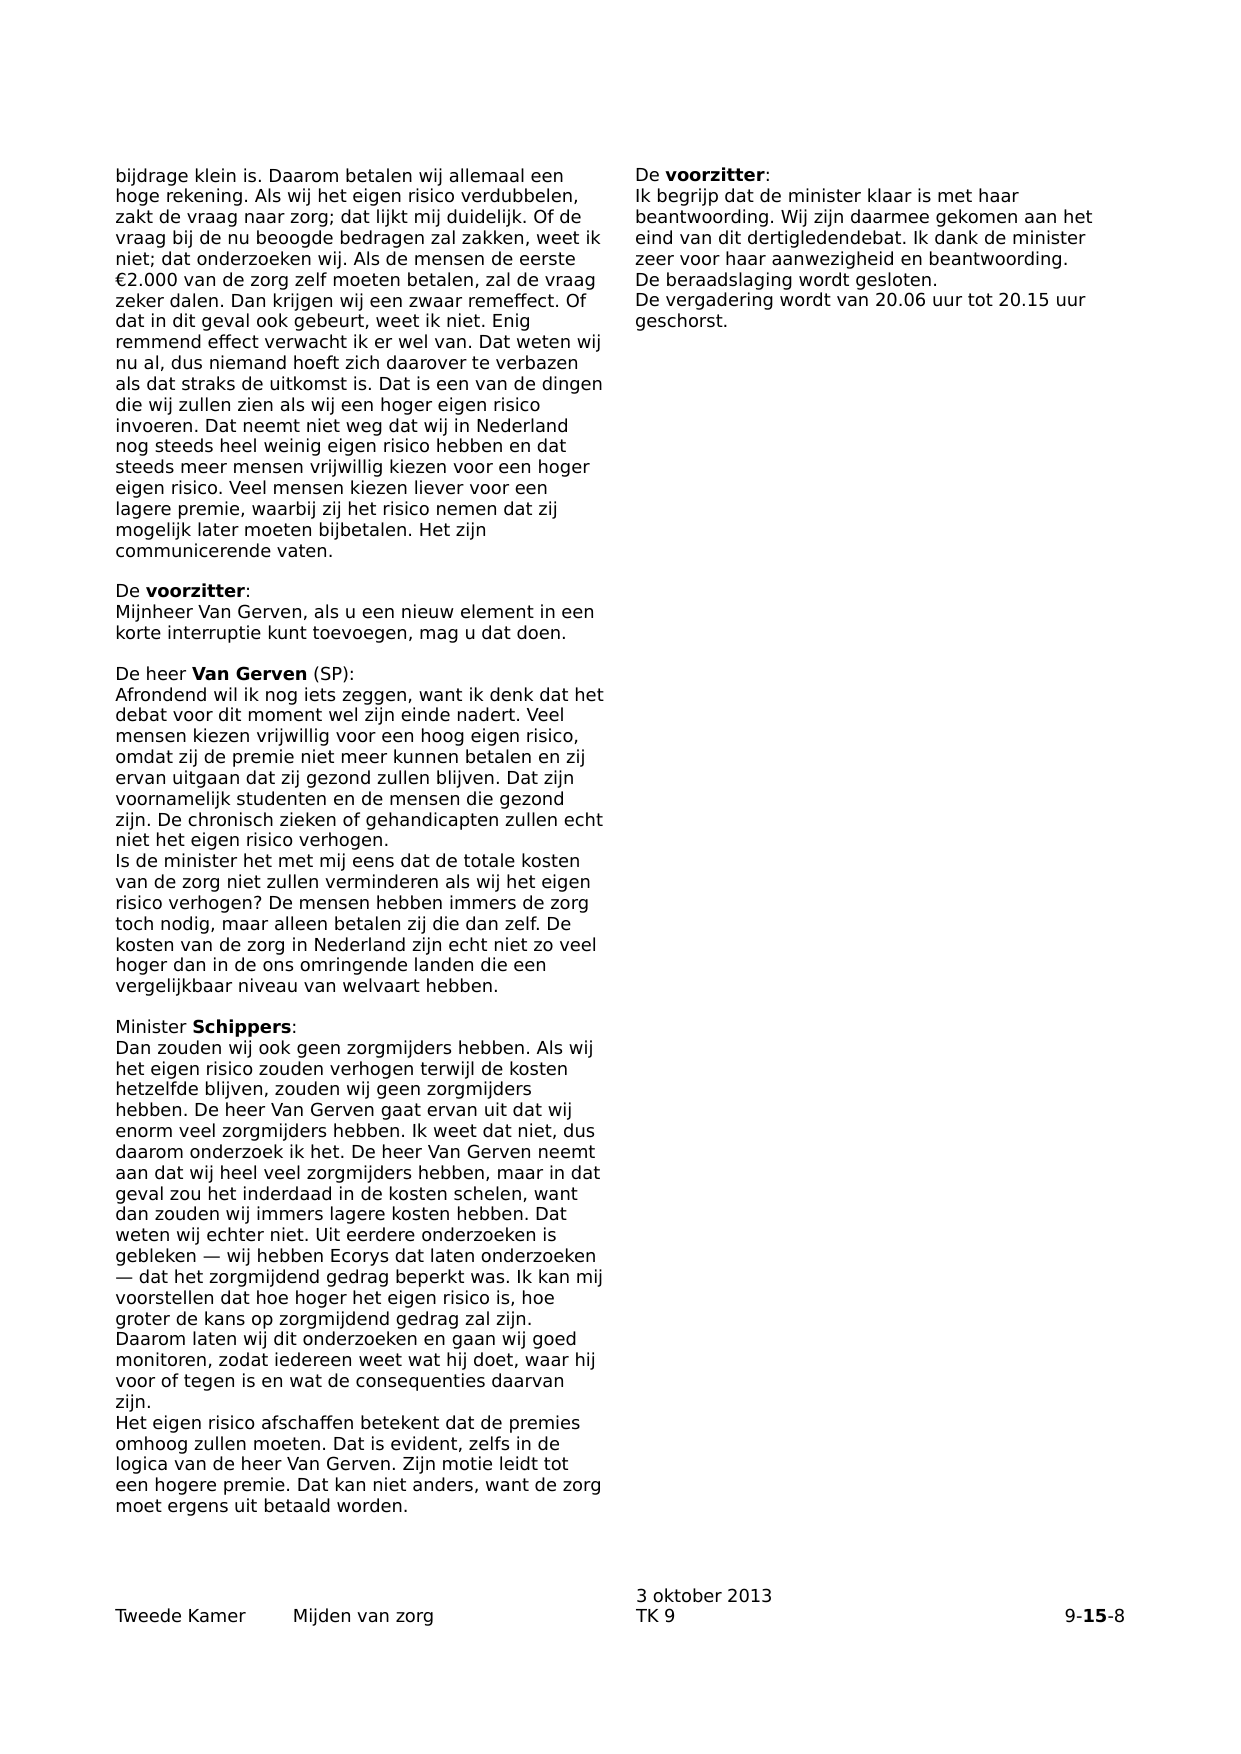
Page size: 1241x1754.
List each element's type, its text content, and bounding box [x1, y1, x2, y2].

text De vergadering wordt van 20.06 uur tot 20.15 uur geschorst. [635, 290, 1125, 332]
text De heer Van Gerven (SP): [115, 663, 605, 684]
text De voorzitter: [115, 581, 605, 602]
text Is de minister het met mij eens dat de totale kosten van de zorg niet zullen verminderen als wij het eigen risico verhogen? De mensen hebben immers de zorg toch nodig, maar alleen betalen zij die dan zelf. De kosten van de zorg in Nederland zijn echt niet zo veel hoger dan in de ons omringende landen die een vergelijkbaar niveau van welvaart hebben. [115, 851, 605, 997]
text Minister Schippers: [115, 1017, 605, 1037]
text Het eigen risico afschaffen betekent dat de premies omhoog zullen moeten. Dat is evident, zelfs in de logica van de heer Van Gerven. Zijn motie leidt tot een hogere premie. Dat kan niet anders, want de zorg moet ergens uit betaald worden. [115, 1412, 605, 1517]
text De voorzitter: [635, 165, 1125, 186]
text Dan zouden wij ook geen zorgmijders hebben. Als wij het eigen risico zouden verhogen terwijl de kosten hetzelfde blijven, zouden wij geen zorgmijders hebben. De heer Van Gerven gaat ervan uit dat wij enorm veel zorgmijders hebben. Ik weet dat niet, dus daarom onderzoek ik het. De heer Van Gerven neemt aan dat wij heel veel zorgmijders hebben, maar in dat geval zou het inderdaad in de kosten schelen, want dan zouden wij immers lagere kosten hebben. Dat weten wij echter niet. Uit eerdere onderzoeken is gebleken — wij hebben Ecorys dat laten onderzoeken — dat het zorgmijdend gedrag beperkt was. Ik kan mij voorstellen dat hoe hoger het eigen risico is, hoe groter de kans op zorgmijdend gedrag zal zijn. Daarom laten wij dit onderzoeken en gaan wij goed monitoren, zodat iedereen weet wat hij doet, waar hij voor of tegen is en wat de consequenties daarvan zijn. [115, 1037, 605, 1412]
text Ik begrijp dat de minister klaar is met haar beantwoording. Wij zijn daarmee gekomen aan het eind van dit dertigledendebat. Ik dank de minister zeer voor haar aanwezigheid en beantwoording. [635, 186, 1125, 269]
text Mijnheer Van Gerven, als u een nieuw element in een korte interruptie kunt toevoegen, mag u dat doen. [115, 602, 605, 643]
text bijdrage klein is. Daarom betalen wij allemaal een hoge rekening. Als wij het eigen risico verdubbelen, zakt de vraag naar zorg; dat lijkt mij duidelijk. Of de vraag bij de nu beoogde bedragen zal zakken, weet ik niet; dat onderzoeken wij. Als de mensen de eerste €2.000 van de zorg zelf moeten betalen, zal de vraag zeker dalen. Dan krijgen wij een zwaar remeffect. Of dat in dit geval ook gebeurt, weet ik niet. Enig remmend effect verwacht ik er wel van. Dat weten wij nu al, dus niemand hoeft zich daarover te verbazen als dat straks de uitkomst is. Dat is een van de dingen die wij zullen zien als wij een hoger eigen risico invoeren. Dat neemt niet weg dat wij in Nederland nog steeds heel weinig eigen risico hebben en dat steeds meer mensen vrijwillig kiezen voor een hoger eigen risico. Veel mensen kiezen liever voor een lagere premie, waarbij zij het risico nemen dat zij mogelijk later moeten bijbetalen. Het zijn communicerende vaten. [115, 165, 605, 561]
text De beraadslaging wordt gesloten. [635, 269, 1125, 290]
text Afrondend wil ik nog iets zeggen, want ik denk dat het debat voor dit moment wel zijn einde nadert. Veel mensen kiezen vrijwillig voor een hoog eigen risico, omdat zij de premie niet meer kunnen betalen en zij ervan uitgaan dat zij gezond zullen blijven. Dat zijn voornamelijk studenten en de mensen die gezond zijn. De chronisch zieken of gehandicapten zullen echt niet het eigen risico verhogen. [115, 684, 605, 851]
